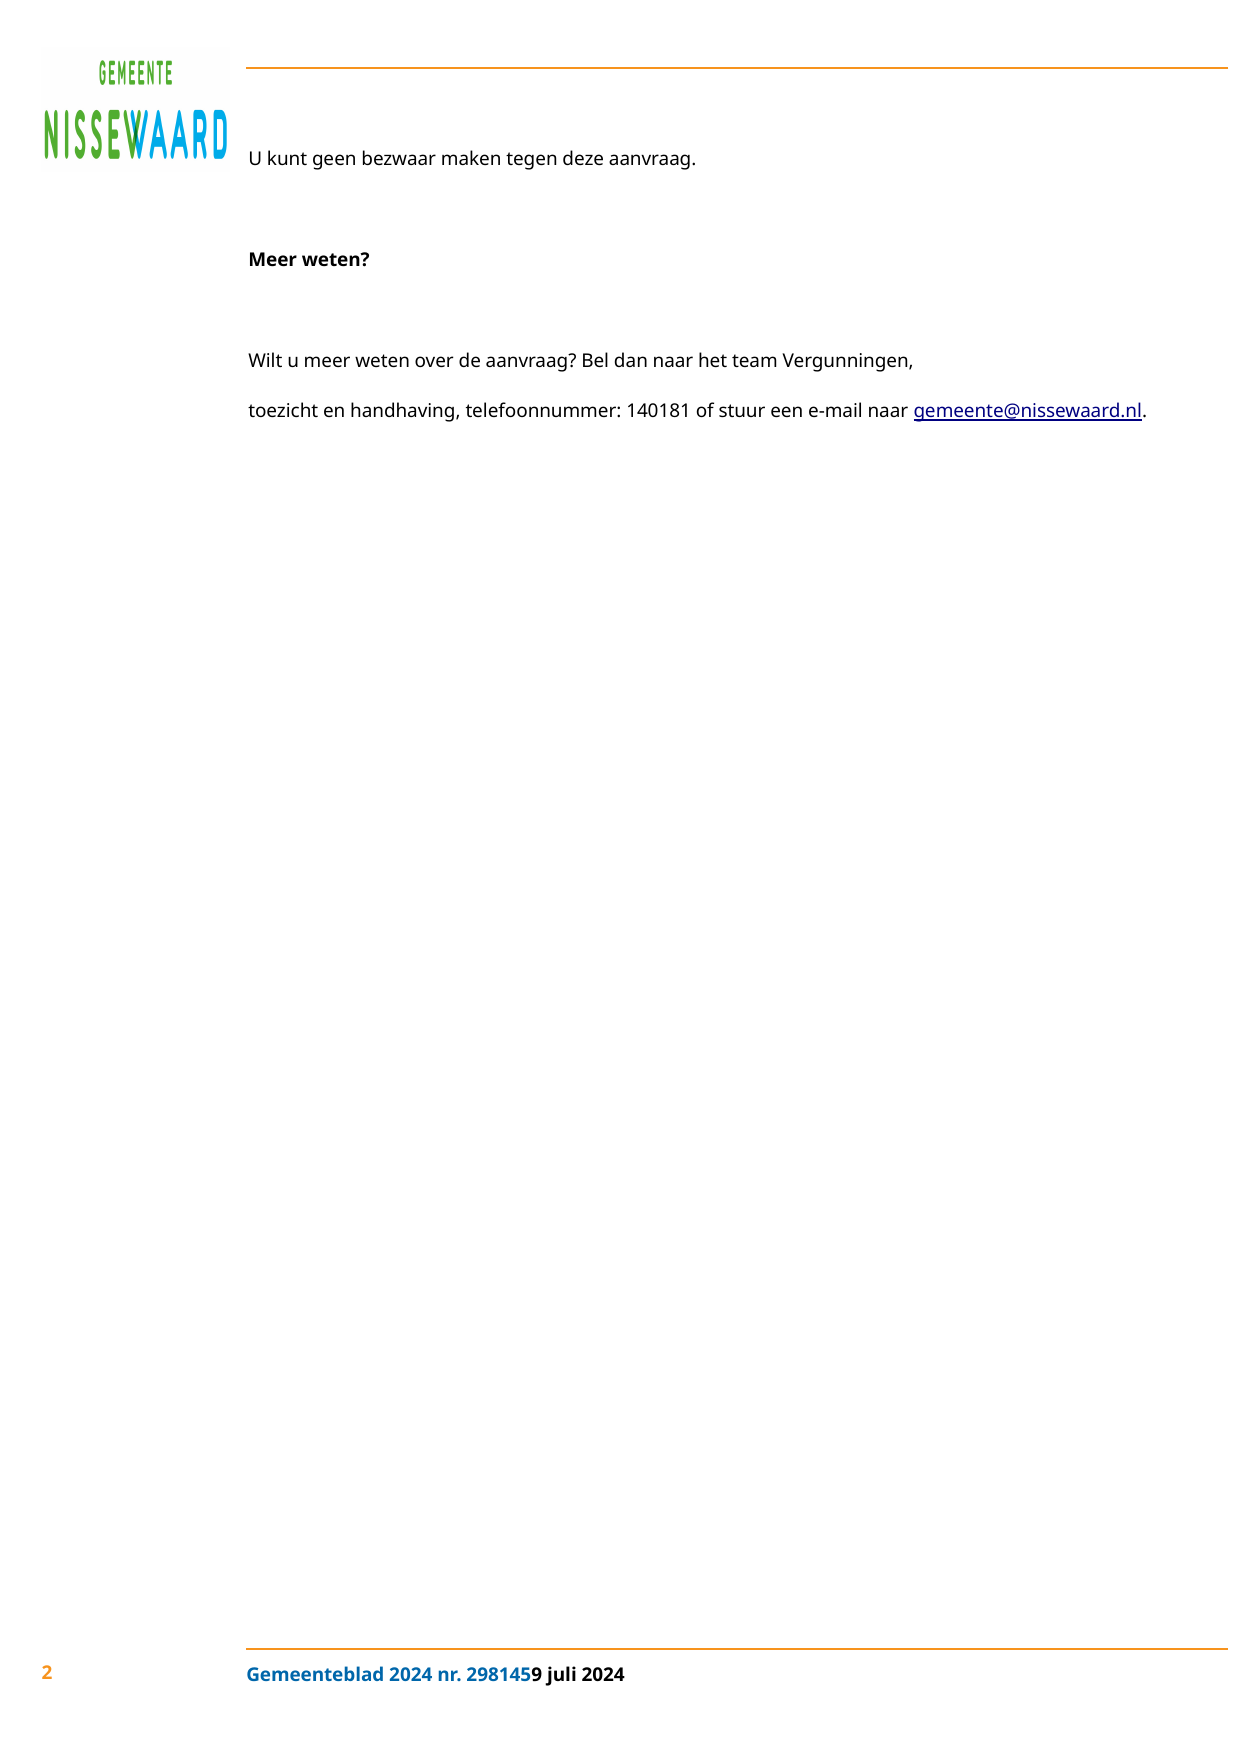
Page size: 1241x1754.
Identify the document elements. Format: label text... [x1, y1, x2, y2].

picture [41, 47, 231, 172]
text Meer weten? [248, 246, 1152, 272]
text toezicht en handhaving, telefoonnummer: 140181 of stuur een e-mail naar gemeente@nissewaard.nl. [248, 397, 1152, 423]
text U kunt geen bezwaar maken tegen deze aanvraag. [248, 145, 1152, 171]
text Wilt u meer weten over de aanvraag? Bel dan naar het team Vergunningen, [248, 347, 1152, 373]
